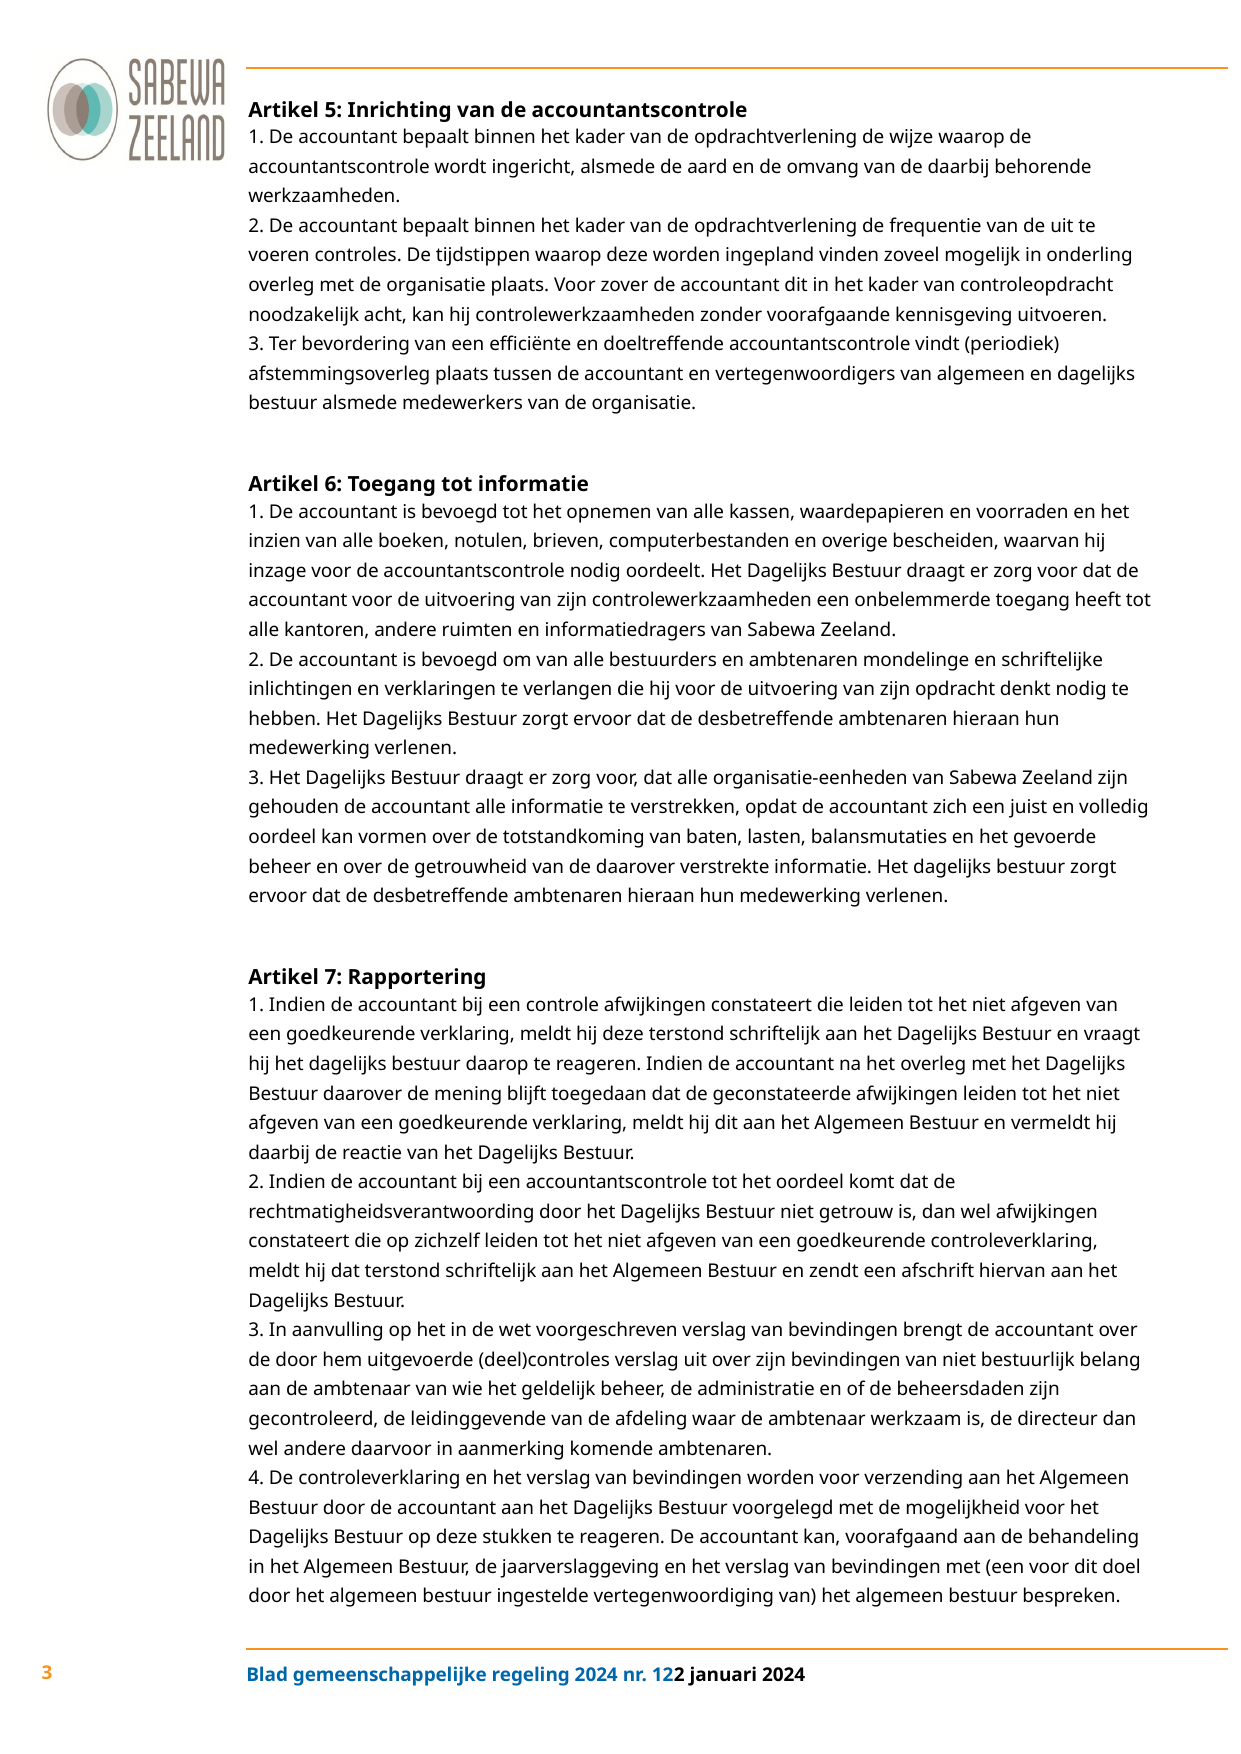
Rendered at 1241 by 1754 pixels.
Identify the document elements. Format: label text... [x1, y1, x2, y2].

picture [41, 47, 231, 172]
text 1. Indien de accountant bij een controle afwijkingen constateert die leiden tot het niet afgeven van een goedkeurende verklaring, meldt hij deze terstond schriftelijk aan het Dagelijks Bestuur en vraagt hij het dagelijks bestuur daarop te reageren. Indien de accountant na het overleg met het Dagelijks Bestuur daarover de mening blijft toegedaan dat de geconstateerde afwijkingen leiden tot het niet afgeven van een goedkeurende verklaring, meldt hij dit aan het Algemeen Bestuur en vermeldt hij daarbij de reactie van het Dagelijks Bestuur. [248, 991, 1152, 1164]
text 2. De accountant is bevoegd om van alle bestuurders en ambtenaren mondelinge en schriftelijke inlichtingen en verklaringen te verlangen die hij voor de uitvoering van zijn opdracht denkt nodig te hebben. Het Dagelijks Bestuur zorgt ervoor dat de desbetreffende ambtenaren hieraan hun medewerking verlenen. [248, 646, 1152, 760]
text 3. Ter bevordering van een efficiënte en doeltreffende accountantscontrole vindt (periodiek) afstemmingsoverleg plaats tussen de accountant en vertegenwoordigers van algemeen en dagelijks bestuur alsmede medewerkers van de organisatie. [248, 330, 1152, 415]
text Artikel 5: Inrichting van de accountantscontrole [248, 95, 1152, 123]
text Artikel 6: Toegang tot informatie [248, 469, 1152, 498]
text 3. In aanvulling op het in de wet voorgeschreven verslag van bevindingen brengt de accountant over de door hem uitgevoerde (deel)controles verslag uit over zijn bevindingen van niet bestuurlijk belang aan de ambtenaar van wie het geldelijk beheer, de administratie en of de beheersdaden zijn gecontroleerd, de leidinggevende van de afdeling waar de ambtenaar werkzaam is, de directeur dan wel andere daarvoor in aanmerking komende ambtenaren. [248, 1316, 1152, 1460]
text 1. De accountant is bevoegd tot het opnemen van alle kassen, waardepapieren en voorraden en het inzien van alle boeken, notulen, brieven, computerbestanden en overige bescheiden, waarvan hij inzage voor de accountantscontrole nodig oordeelt. Het Dagelijks Bestuur draagt er zorg voor dat de accountant voor de uitvoering van zijn controlewerkzaamheden een onbelemmerde toegang heeft tot alle kantoren, andere ruimten en informatiedragers van Sabewa Zeeland. [248, 498, 1152, 642]
text 2. Indien de accountant bij een accountantscontrole tot het oordeel komt dat de rechtmatigheidsverantwoording door het Dagelijks Bestuur niet getrouw is, dan wel afwijkingen constateert die op zichzelf leiden tot het niet afgeven van een goedkeurende controleverklaring, meldt hij dat terstond schriftelijk aan het Algemeen Bestuur en zendt een afschrift hiervan aan het Dagelijks Bestuur. [248, 1168, 1152, 1312]
text 4. De controleverklaring en het verslag van bevindingen worden voor verzending aan het Algemeen Bestuur door de accountant aan het Dagelijks Bestuur voorgelegd met de mogelijkheid voor het Dagelijks Bestuur op deze stukken te reageren. De accountant kan, voorafgaand aan de behandeling in het Algemeen Bestuur, de jaarverslaggeving en het verslag van bevindingen met (een voor dit doel door het algemeen bestuur ingestelde vertegenwoordiging van) het algemeen bestuur bespreken. [248, 1464, 1152, 1608]
text 3. Het Dagelijks Bestuur draagt er zorg voor, dat alle organisatie-eenheden van Sabewa Zeeland zijn gehouden de accountant alle informatie te verstrekken, opdat de accountant zich een juist en volledig oordeel kan vormen over de totstandkoming van baten, lasten, balansmutaties en het gevoerde beheer en over de getrouwheid van de daarover verstrekte informatie. Het dagelijks bestuur zorgt ervoor dat de desbetreffende ambtenaren hieraan hun medewerking verlenen. [248, 764, 1152, 908]
text 1. De accountant bepaalt binnen het kader van de opdrachtverlening de wijze waarop de accountantscontrole wordt ingericht, alsmede de aard en de omvang van de daarbij behorende werkzaamheden. [248, 123, 1152, 208]
text Artikel 7: Rapportering [248, 962, 1152, 991]
text 2. De accountant bepaalt binnen het kader van de opdrachtverlening de frequentie van de uit te voeren controles. De tijdstippen waarop deze worden ingepland vinden zoveel mogelijk in onderling overleg met de organisatie plaats. Voor zover de accountant dit in het kader van controleopdracht noodzakelijk acht, kan hij controlewerkzaamheden zonder voorafgaande kennisgeving uitvoeren. [248, 212, 1152, 326]
